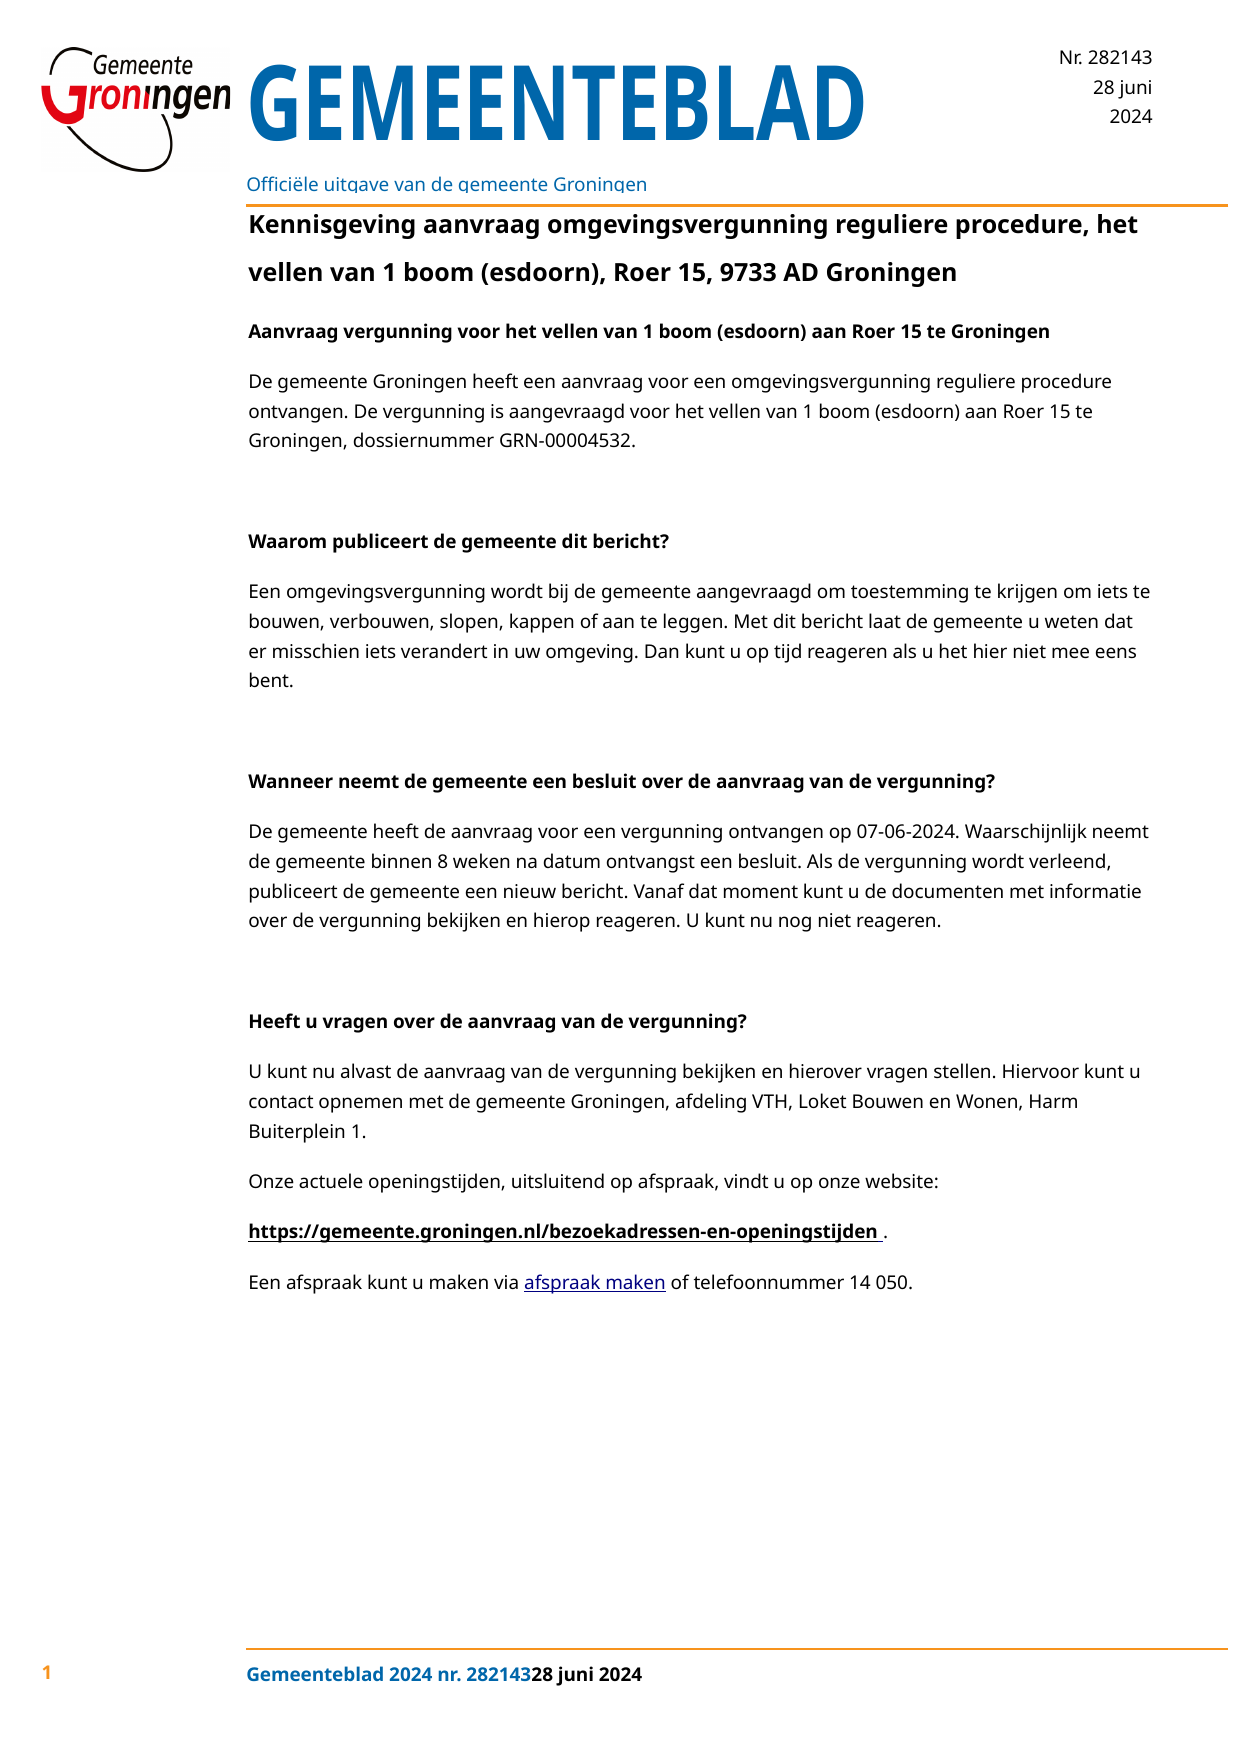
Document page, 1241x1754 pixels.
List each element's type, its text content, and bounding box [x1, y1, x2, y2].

picture [41, 47, 231, 172]
text De gemeente heeft de aanvraag voor een vergunning ontvangen op 07-06-2024. Waarschijnlijk neemt de gemeente binnen 8 weken na datum ontvangst een besluit. Als de vergunning wordt verleend, publiceert de gemeente een nieuw bericht. Vanaf dat moment kunt u de documenten met informatie over de vergunning bekijken en hierop reageren. U kunt nu nog niet reageren. [248, 819, 1152, 933]
text Heeft u vragen over de aanvraag van de vergunning? [248, 1008, 1152, 1034]
text https://gemeente.groningen.nl/bezoekadressen-en-openingstijden . [248, 1219, 1152, 1244]
text Kennisgeving aanvraag omgevingsvergunning reguliere procedure, het vellen van 1 boom (esdoorn), Roer 15, 9733 AD Groningen [248, 207, 1152, 288]
text Een omgevingsvergunning wordt bij de gemeente aangevraagd om toestemming te krijgen om iets te bouwen, verbouwen, slopen, kappen of aan te leggen. Met dit bericht laat de gemeente u weten dat er misschien iets verandert in uw omgeving. Dan kunt u op tijd reageren als u het hier niet mee eens bent. [248, 579, 1152, 693]
text Onze actuele openingstijden, uitsluitend op afspraak, vindt u op onze website: [248, 1168, 1152, 1194]
text De gemeente Groningen heeft een aanvraag voor een omgevingsvergunning reguliere procedure ontvangen. De vergunning is aangevraagd voor het vellen van 1 boom (esdoorn) aan Roer 15 te Groningen, dossiernummer GRN-00004532. [248, 368, 1152, 453]
text Waarom publiceert de gemeente dit bericht? [248, 528, 1152, 554]
text Wanneer neemt de gemeente een besluit over de aanvraag van de vergunning? [248, 768, 1152, 794]
text Aanvraag vergunning voor het vellen van 1 boom (esdoorn) aan Roer 15 te Groningen [248, 318, 1152, 344]
text U kunt nu alvast de aanvraag van de vergunning bekijken en hierover vragen stellen. Hiervoor kunt u contact opnemen met de gemeente Groningen, afdeling VTH, Loket Bouwen en Wonen, Harm Buiterplein 1. [248, 1059, 1152, 1144]
text Een afspraak kunt u maken via afspraak maken of telefoonnummer 14 050. [248, 1269, 1152, 1295]
